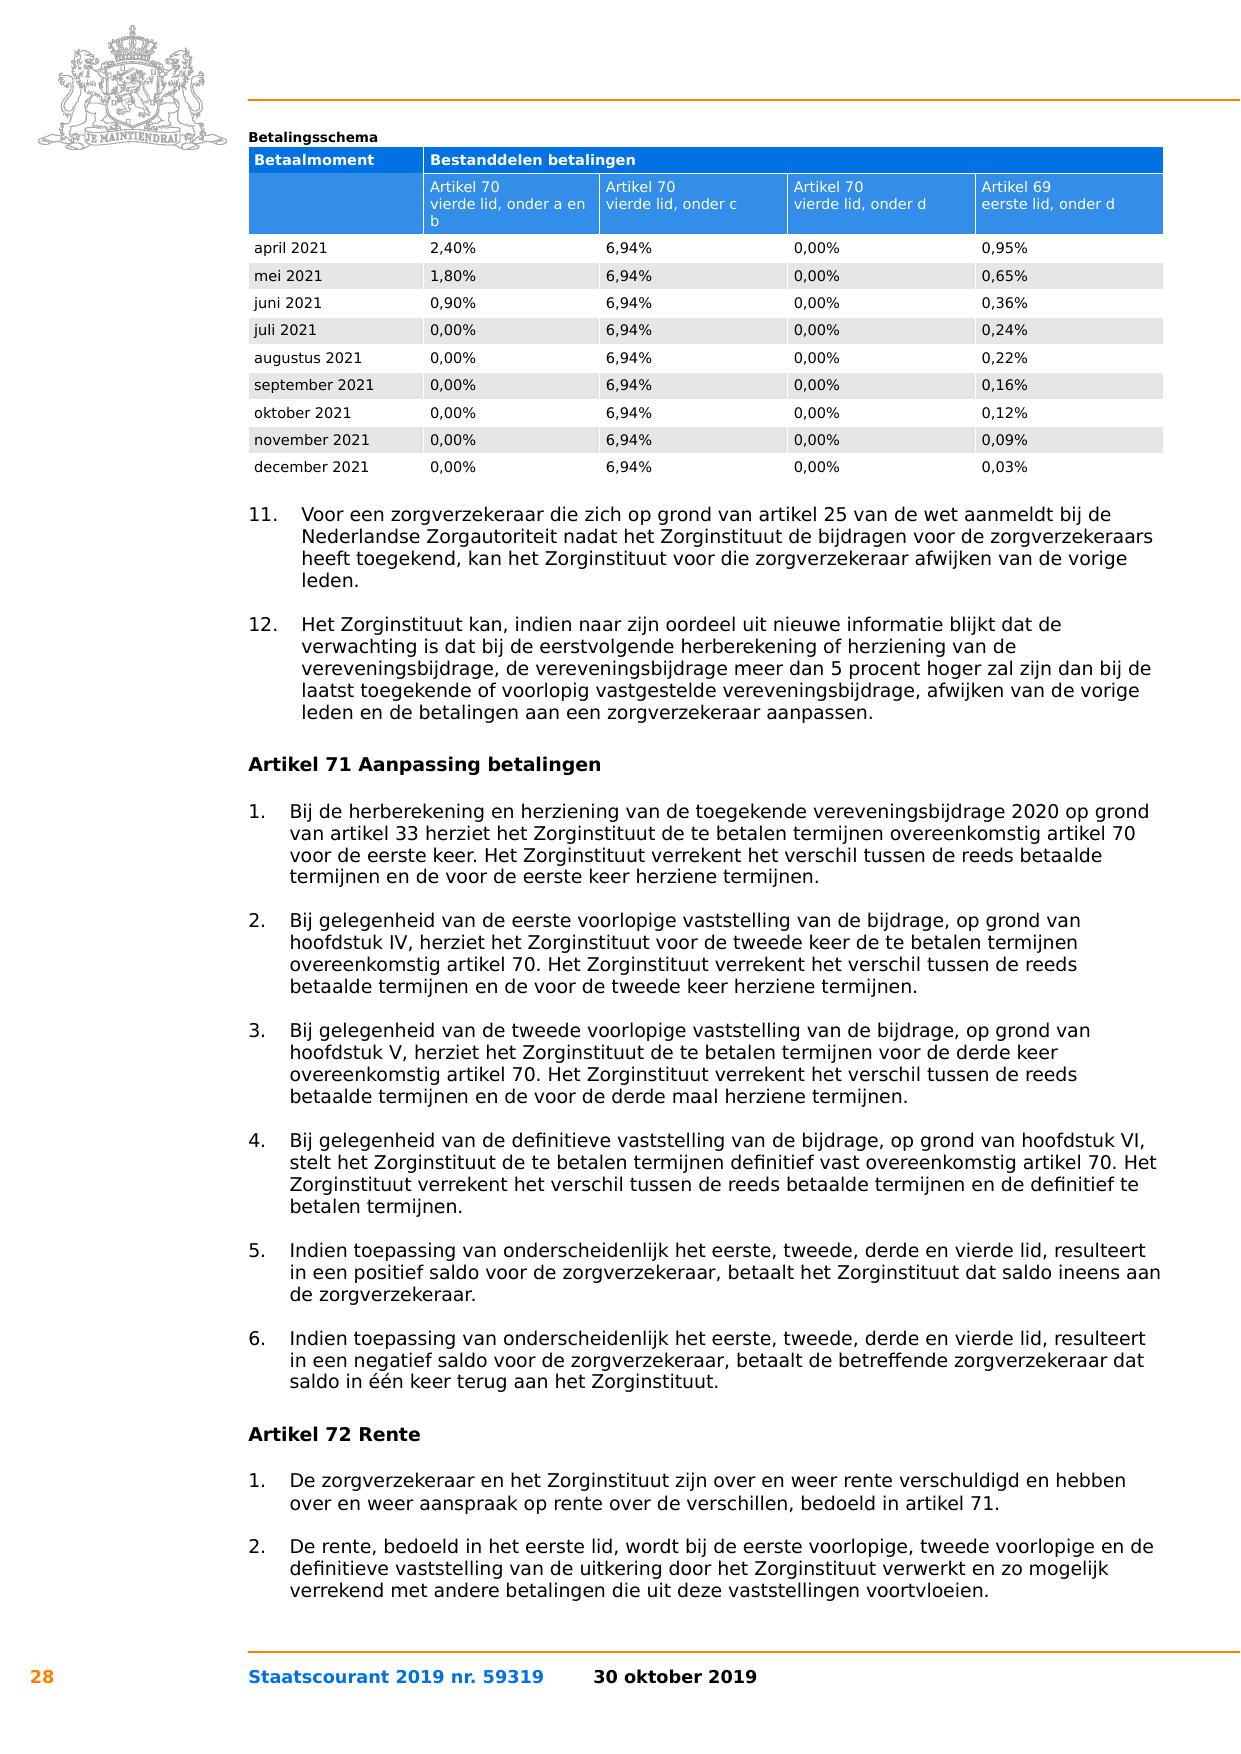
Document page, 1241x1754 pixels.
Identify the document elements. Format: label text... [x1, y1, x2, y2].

table_cell 0,65% [976, 263, 1163, 289]
table_cell 0,00% [424, 400, 599, 426]
table_cell 0,24% [976, 318, 1163, 344]
text 2. De rente, bedoeld in het eerste lid, wordt bij de eerste voorlopige, tweede voorlopige en de definitieve vaststelling van de uitkering door het Zorginstituut verwerkt en zo mogelijk verrekend met andere betalingen die uit deze vaststellingen voortvloeien. [248, 1536, 1163, 1602]
table_cell Artikel 70 vierde lid, onder a en b [424, 174, 599, 234]
table_cell 0,09% [976, 427, 1163, 453]
table_cell 6,94% [600, 318, 787, 344]
table_cell 1,80% [424, 263, 599, 289]
text 1. Bij de herberekening en herziening van de toegekende vereveningsbijdrage 2020 op grond van artikel 33 herziet het Zorginstituut de te betalen termijnen overeenkomstig artikel 70 voor de eerste keer. Het Zorginstituut verrekent het verschil tussen de reeds betaalde termijnen en de voor de eerste keer herziene termijnen. [248, 801, 1163, 888]
table_cell oktober 2021 [249, 400, 423, 426]
table_cell Artikel 70 vierde lid, onder d [788, 174, 975, 234]
text 1. De zorgverzekeraar en het Zorginstituut zijn over en weer rente verschuldigd en hebben over en weer aanspraak op rente over de verschillen, bedoeld in artikel 71. [248, 1470, 1163, 1514]
picture [38, 25, 227, 150]
table_cell 6,94% [600, 373, 787, 399]
subtitle Artikel 71 Aanpassing betalingen [248, 753, 1163, 776]
table_cell april 2021 [249, 235, 423, 262]
table_cell 0,12% [976, 400, 1163, 426]
table_cell 0,00% [424, 455, 599, 481]
table_cell 6,94% [600, 455, 787, 481]
text 6. Indien toepassing van onderscheidenlijk het eerste, tweede, derde en vierde lid, resulteert in een negatief saldo voor de zorgverzekeraar, betaalt de betreffende zorgverzekeraar dat saldo in één keer terug aan het Zorginstituut. [248, 1327, 1163, 1393]
table_cell 0,36% [976, 290, 1163, 317]
table_cell 6,94% [600, 345, 787, 371]
table_cell 0,22% [976, 345, 1163, 371]
table_cell 6,94% [600, 263, 787, 289]
table_cell 2,40% [424, 235, 599, 262]
table_cell augustus 2021 [249, 345, 423, 371]
table_cell 0,00% [424, 345, 599, 371]
table_cell mei 2021 [249, 263, 423, 289]
table_cell 0,00% [788, 455, 975, 481]
table_cell 0,00% [788, 427, 975, 453]
table_cell 0,00% [424, 373, 599, 399]
table_cell december 2021 [249, 455, 423, 481]
text 2. Bij gelegenheid van de eerste voorlopige vaststelling van de bijdrage, op grond van hoofdstuk IV, herziet het Zorginstituut voor de tweede keer de te betalen termijnen overeenkomstig artikel 70. Het Zorginstituut verrekent het verschil tussen de reeds betaalde termijnen en de voor de tweede keer herziene termijnen. [248, 910, 1163, 998]
table_cell 6,94% [600, 235, 787, 262]
table_cell 0,00% [788, 373, 975, 399]
text 4. Bij gelegenheid van de definitieve vaststelling van de bijdrage, op grond van hoofdstuk VI, stelt het Zorginstituut de te betalen termijnen definitief vast overeenkomstig artikel 70. Het Zorginstituut verrekent het verschil tussen de reeds betaalde termijnen en de definitief te betalen termijnen. [248, 1130, 1163, 1218]
table_cell november 2021 [249, 427, 423, 453]
table_header Betalingsschema [248, 130, 1163, 146]
table_cell 0,00% [788, 263, 975, 289]
table_cell Betaalmoment [249, 147, 423, 173]
table_cell Artikel 69 eerste lid, onder d [976, 174, 1163, 234]
table_cell 0,00% [788, 235, 975, 262]
table_cell 0,16% [976, 373, 1163, 399]
table_cell september 2021 [249, 373, 423, 399]
table_cell juli 2021 [249, 318, 423, 344]
table_cell 0,00% [788, 318, 975, 344]
table_cell 0,03% [976, 455, 1163, 481]
table_cell 0,90% [424, 290, 599, 317]
table_cell 6,94% [600, 427, 787, 453]
text 3. Bij gelegenheid van de tweede voorlopige vaststelling van de bijdrage, op grond van hoofdstuk V, herziet het Zorginstituut de te betalen termijnen voor de derde keer overeenkomstig artikel 70. Het Zorginstituut verrekent het verschil tussen de reeds betaalde termijnen en de voor de derde maal herziene termijnen. [248, 1020, 1163, 1108]
table_cell Artikel 70 vierde lid, onder c [600, 174, 787, 234]
table_cell 0,00% [788, 345, 975, 371]
text 5. Indien toepassing van onderscheidenlijk het eerste, tweede, derde en vierde lid, resulteert in een positief saldo voor de zorgverzekeraar, betaalt het Zorginstituut dat saldo ineens aan de zorgverzekeraar. [248, 1240, 1163, 1306]
table_cell 0,00% [788, 400, 975, 426]
table_cell 0,00% [424, 427, 599, 453]
table_cell 6,94% [600, 290, 787, 317]
table_cell 0,00% [424, 318, 599, 344]
text 12. Het Zorginstituut kan, indien naar zijn oordeel uit nieuwe informatie blijkt dat de verwachting is dat bij de eerstvolgende herberekening of herziening van de vereveningsbijdrage, de vereveningsbijdrage meer dan 5 procent hoger zal zijn dan bij de laatst toegekende of voorlopig vastgestelde vereveningsbijdrage, afwijken van de vorige leden en de betalingen aan een zorgverzekeraar aanpassen. [248, 614, 1163, 723]
text 11. Voor een zorgverzekeraar die zich op grond van artikel 25 van de wet aanmeldt bij de Nederlandse Zorgautoriteit nadat het Zorginstituut de bijdragen voor de zorgverzekeraars heeft toegekend, kan het Zorginstituut voor die zorgverzekeraar afwijken van de vorige leden. [248, 504, 1163, 592]
table_cell 0,00% [788, 290, 975, 317]
subtitle Artikel 72 Rente [248, 1423, 1163, 1445]
table_cell juni 2021 [249, 290, 423, 317]
table_cell Bestanddelen betalingen [424, 147, 1163, 173]
table_cell 6,94% [600, 400, 787, 426]
table_cell 0,95% [976, 235, 1163, 262]
